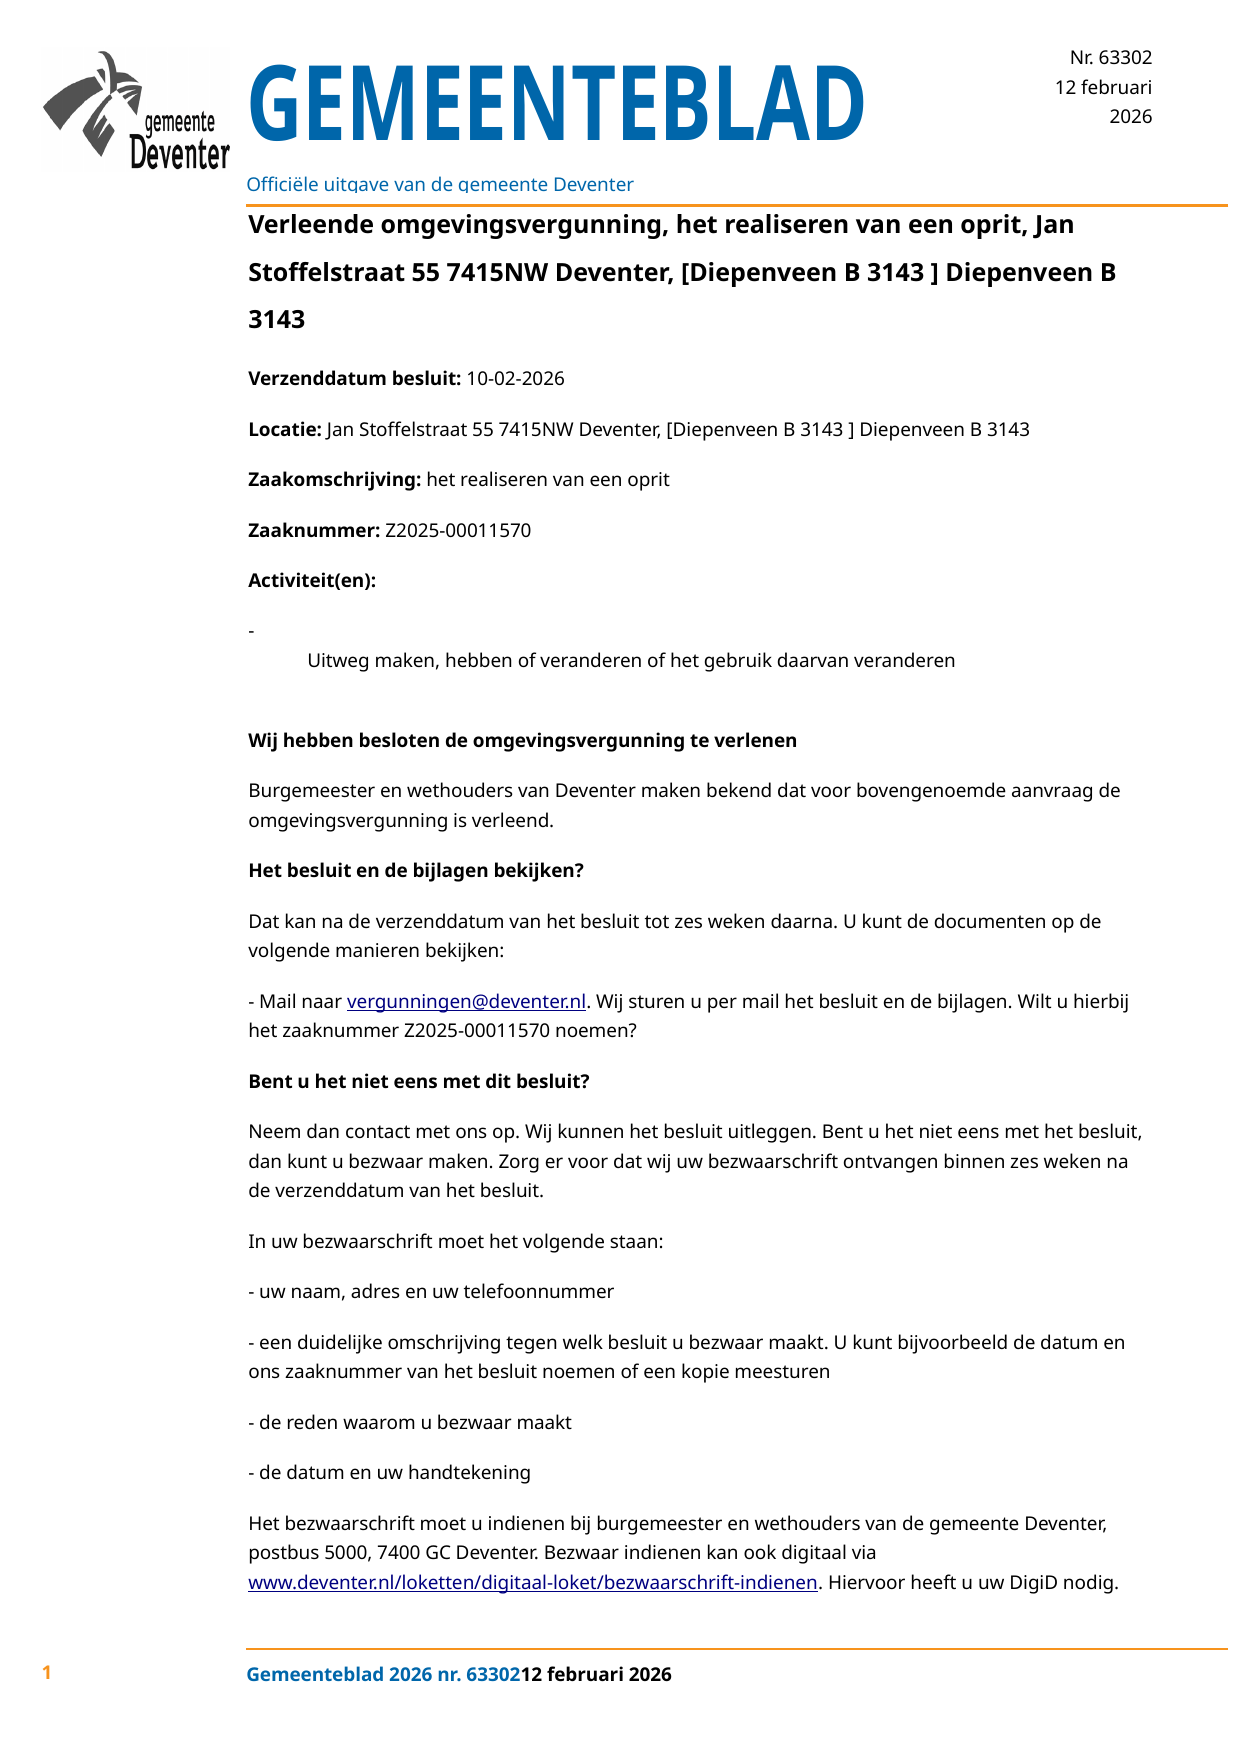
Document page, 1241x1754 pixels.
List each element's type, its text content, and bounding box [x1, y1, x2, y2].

picture [41, 47, 231, 172]
text Neem dan contact met ons op. Wij kunnen het besluit uitleggen. Bent u het niet eens met het besluit, dan kunt u bezwaar maken. Zorg er voor dat wij uw bezwaarschrift ontvangen binnen zes weken na de verzenddatum van het besluit. [248, 1118, 1152, 1203]
text Activiteit(en): [248, 567, 1152, 593]
text - Mail naar vergunningen@deventer.nl. Wij sturen u per mail het besluit en de bijlagen. Wilt u hierbij het zaaknummer Z2025-00011570 noemen? [248, 988, 1152, 1043]
text Verleende omgevingsvergunning, het realiseren van een oprit, Jan Stoffelstraat 55 7415NW Deventer, [Diepenveen B 3143 ] Diepenveen B 3143 [248, 207, 1152, 336]
text - uw naam, adres en uw telefoonnummer [248, 1278, 1152, 1304]
text Het besluit en de bijlagen bekijken? [248, 858, 1152, 883]
text Zaakomschrijving: het realiseren van een oprit [248, 466, 1152, 492]
text Wij hebben besloten de omgevingsvergunning te verlenen [248, 727, 1152, 753]
text In uw bezwaarschrift moet het volgende staan: [248, 1228, 1152, 1254]
text - een duidelijke omschrijving tegen welk besluit u bezwaar maakt. U kunt bijvoorbeeld de datum en ons zaaknummer van het besluit noemen of een kopie meesturen [248, 1329, 1152, 1384]
text Locatie: Jan Stoffelstraat 55 7415NW Deventer, [Diepenveen B 3143 ] Diepenveen B 3143 [248, 416, 1152, 442]
list Uitweg maken, hebben of veranderen of het gebruik daarvan veranderen [248, 647, 1152, 673]
text Dat kan na de verzenddatum van het besluit tot zes weken daarna. U kunt de documenten op de volgende manieren bekijken: [248, 908, 1152, 963]
text Burgemeester en wethouders van Deventer maken bekend dat voor bovengenoemde aanvraag de omgevingsvergunning is verleend. [248, 778, 1152, 833]
text Het bezwaarschrift moet u indienen bij burgemeester en wethouders van de gemeente Deventer, postbus 5000, 7400 GC Deventer. Bezwaar indienen kan ook digitaal via www.deventer.nl/loketten/digitaal-loket/bezwaarschrift-indienen. Hiervoor heeft u uw DigiD nodig. [248, 1510, 1152, 1594]
text Zaaknummer: Z2025-00011570 [248, 517, 1152, 542]
text - de reden waarom u bezwaar maakt [248, 1409, 1152, 1434]
text - de datum en uw handtekening [248, 1459, 1152, 1485]
text Verzenddatum besluit: 10-02-2026 [248, 366, 1152, 391]
text Bent u het niet eens met dit besluit? [248, 1068, 1152, 1094]
